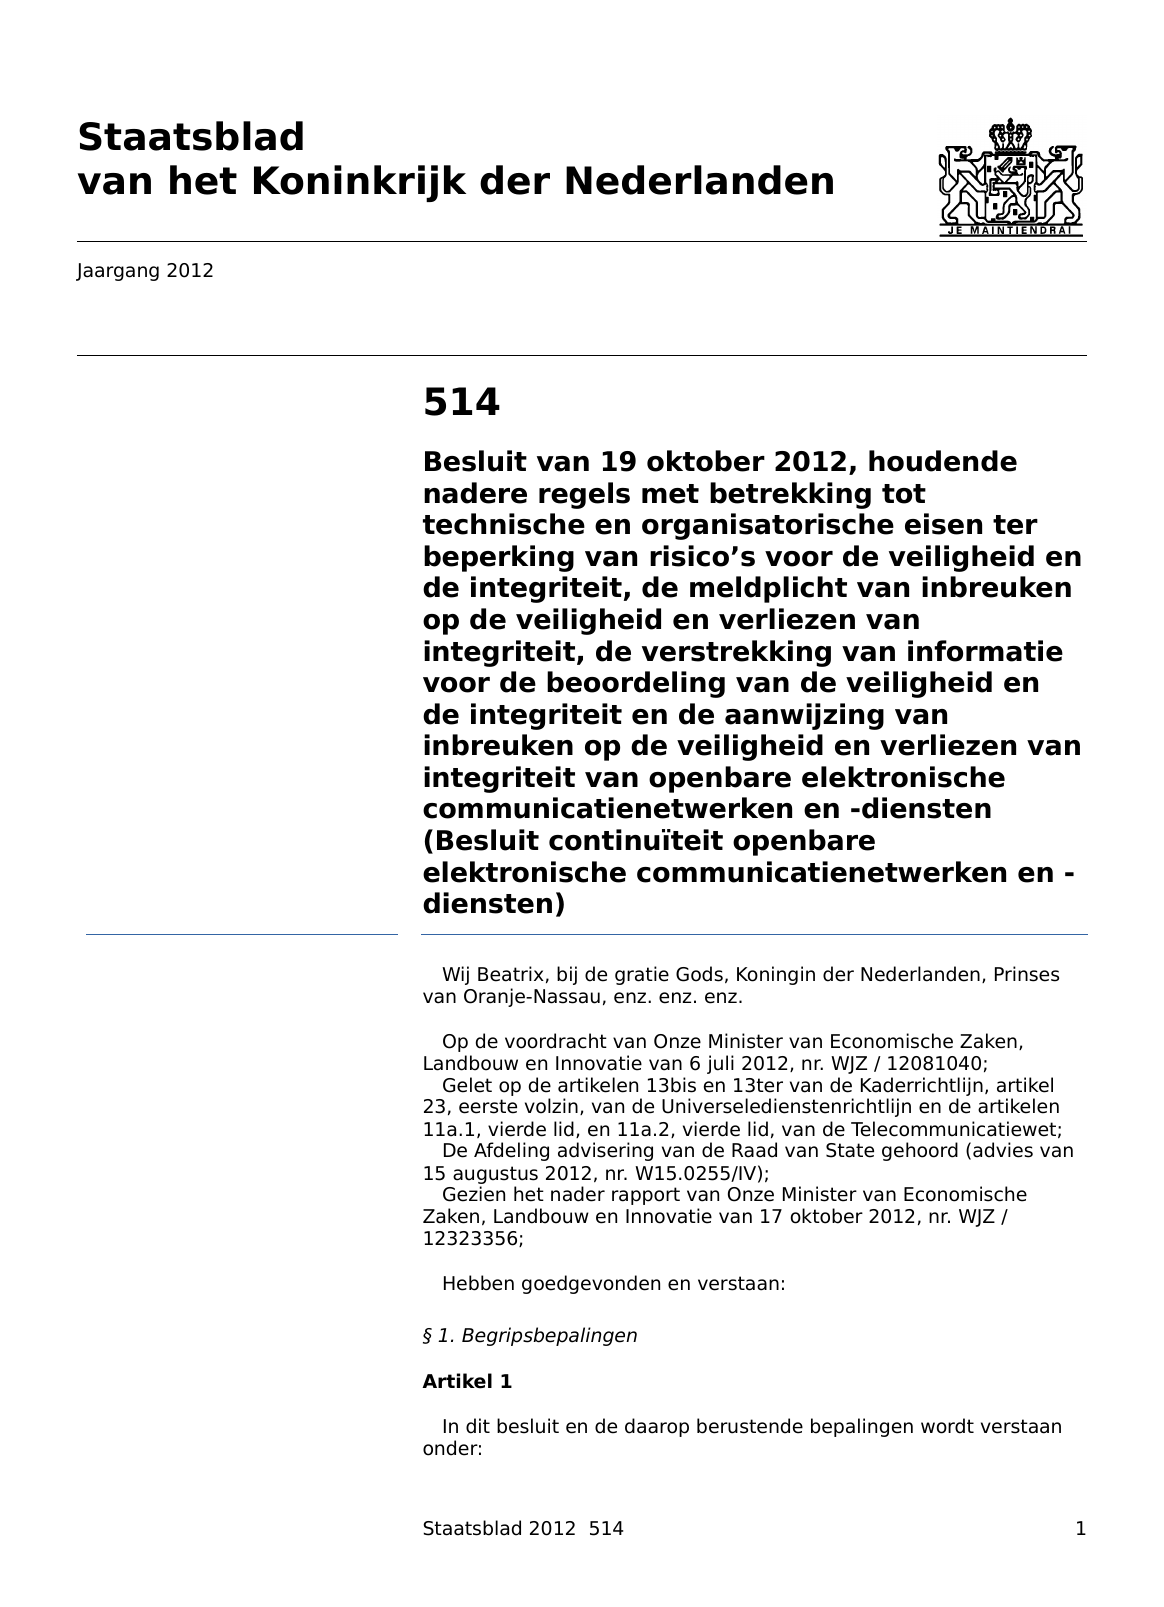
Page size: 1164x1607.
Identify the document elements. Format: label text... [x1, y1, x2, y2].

text Hebben goedgevonden en verstaan: [422, 1272, 1087, 1294]
text Gelet op de artikelen 13bis en 13ter van de Kaderrichtlijn, artikel 23, eerste volzin, van de Universeledienstenrichtlijn en de artikelen 11a.1, vierde lid, en 11a.2, vierde lid, van de Telecommunicatiewet; [422, 1074, 1087, 1140]
subtitle 514 [422, 381, 1087, 424]
text Besluit van 19 oktober 2012, houdende nadere regels met betrekking tot technische en organisatorische eisen ter beperking van risico’s voor de veiligheid en de integriteit, de meldplicht van inbreuken op de veiligheid en verliezen van integriteit, de verstrekking van informatie voor de beoordeling van de veiligheid en de integriteit en de aanwijzing van inbreuken op de veiligheid en verliezen van integriteit van openbare elektronische communicatienetwerken en -diensten (Besluit continuïteit openbare elektronische communicatienetwerken en -diensten) [422, 447, 1087, 920]
picture [936, 115, 1087, 240]
text De Afdeling advisering van de Raad van State gehoord (advies van 15 augustus 2012, nr. W15.0255/IV); [422, 1140, 1087, 1184]
text In dit besluit en de daarop berustende bepalingen wordt verstaan onder: [422, 1416, 1087, 1459]
table_header [886, 100, 1087, 241]
table_cell Jaargang 2012 [77, 242, 1087, 355]
table_header Staatsblad van het Koninkrijk der Nederlanden [77, 100, 886, 241]
subtitle § 1. Begripsbepalingen [422, 1324, 1087, 1346]
text Gezien het nader rapport van Onze Minister van Economische Zaken, Landbouw en Innovatie van 17 oktober 2012, nr. WJZ / 12323356; [422, 1184, 1087, 1250]
subtitle Artikel 1 [422, 1371, 1087, 1393]
text Op de voordracht van Onze Minister van Economische Zaken, Landbouw en Innovatie van 6 juli 2012, nr. WJZ / 12081040; [422, 1031, 1087, 1074]
text Wij Beatrix, bij de gratie Gods, Koningin der Nederlanden, Prinses van Oranje-Nassau, enz. enz. enz. [422, 964, 1087, 1008]
